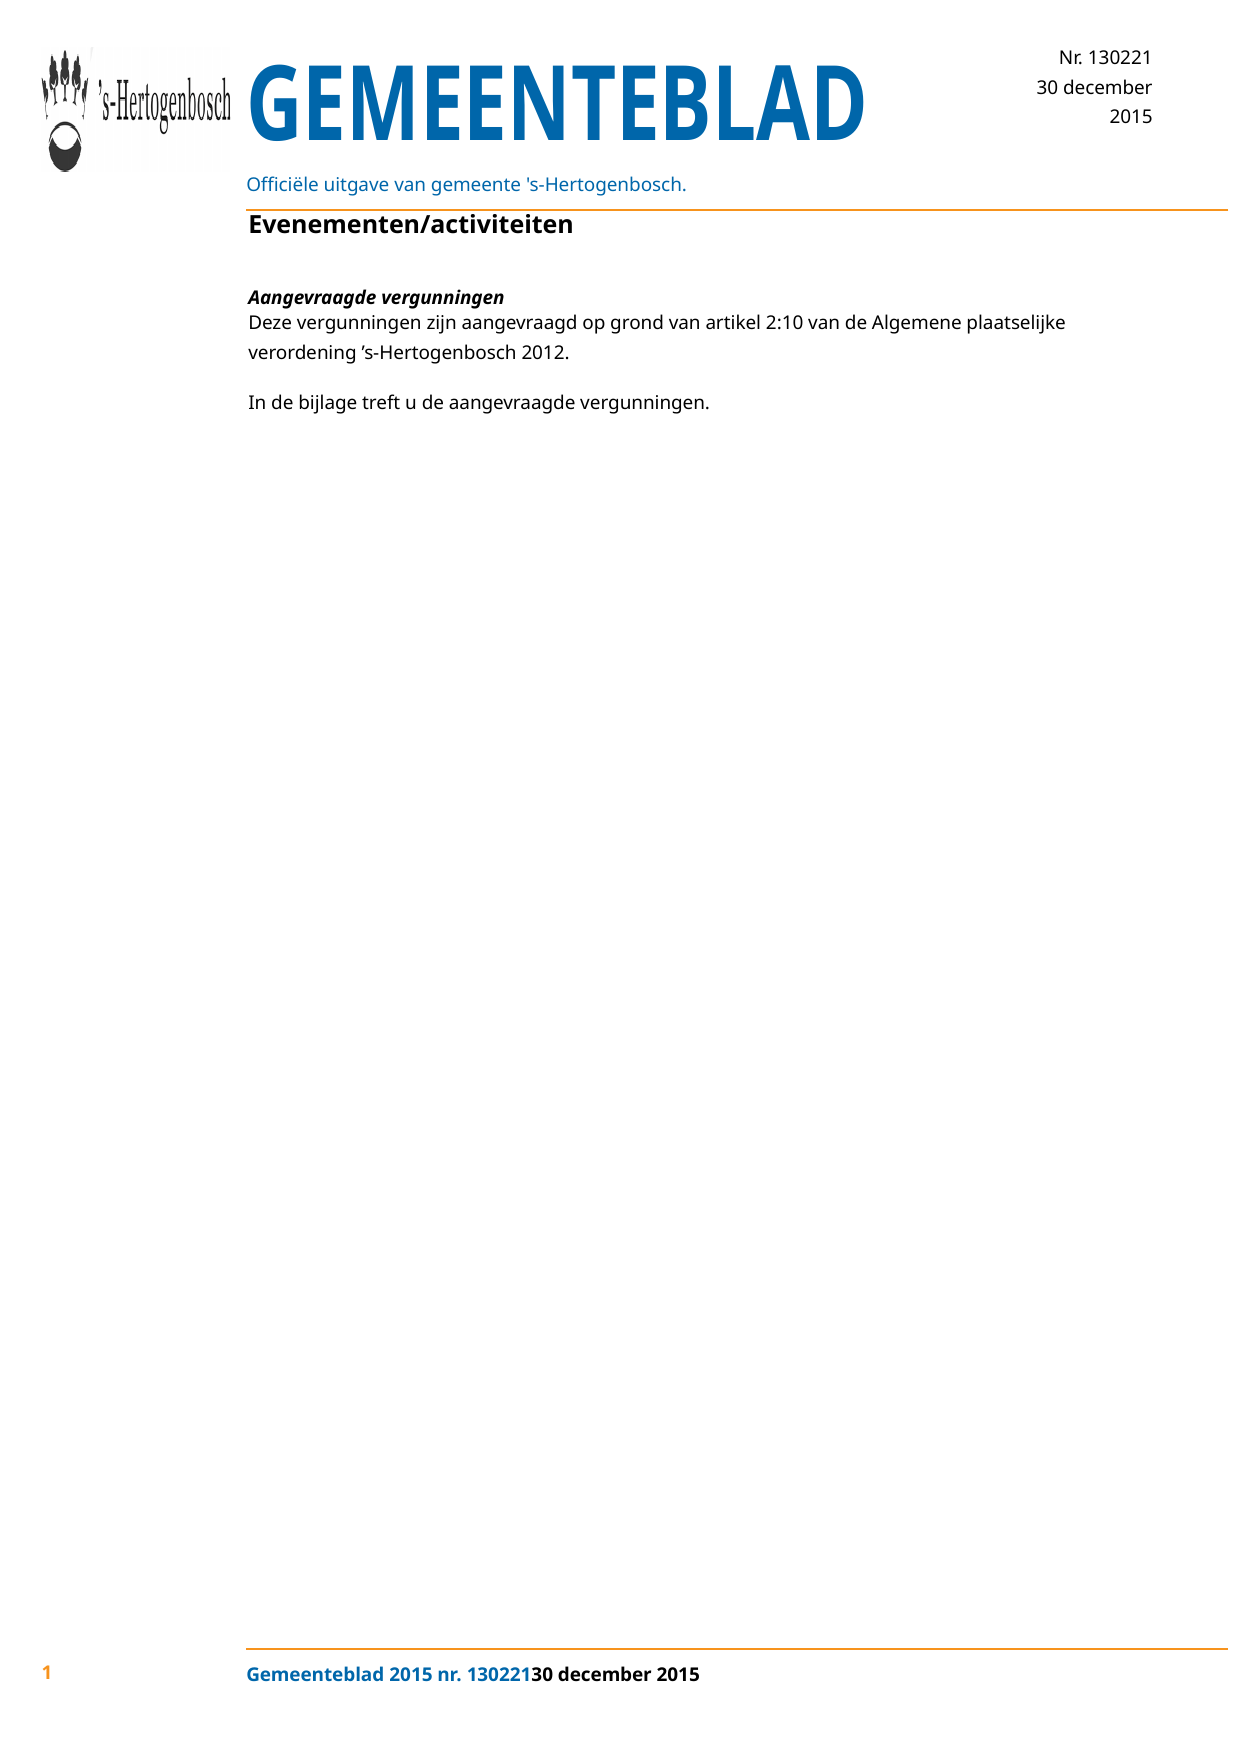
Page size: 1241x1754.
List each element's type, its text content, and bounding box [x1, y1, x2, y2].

text In de bijlage treft u de aangevraagde vergunningen. [248, 389, 1152, 415]
picture [41, 47, 231, 172]
text Aangevraagde vergunningen [248, 284, 1152, 309]
text Evenementen/activiteiten [248, 211, 1152, 241]
text Deze vergunningen zijn aangevraagd op grond van artikel 2:10 van de Algemene plaatselijke verordening ’s-Hertogenbosch 2012. [248, 309, 1152, 365]
